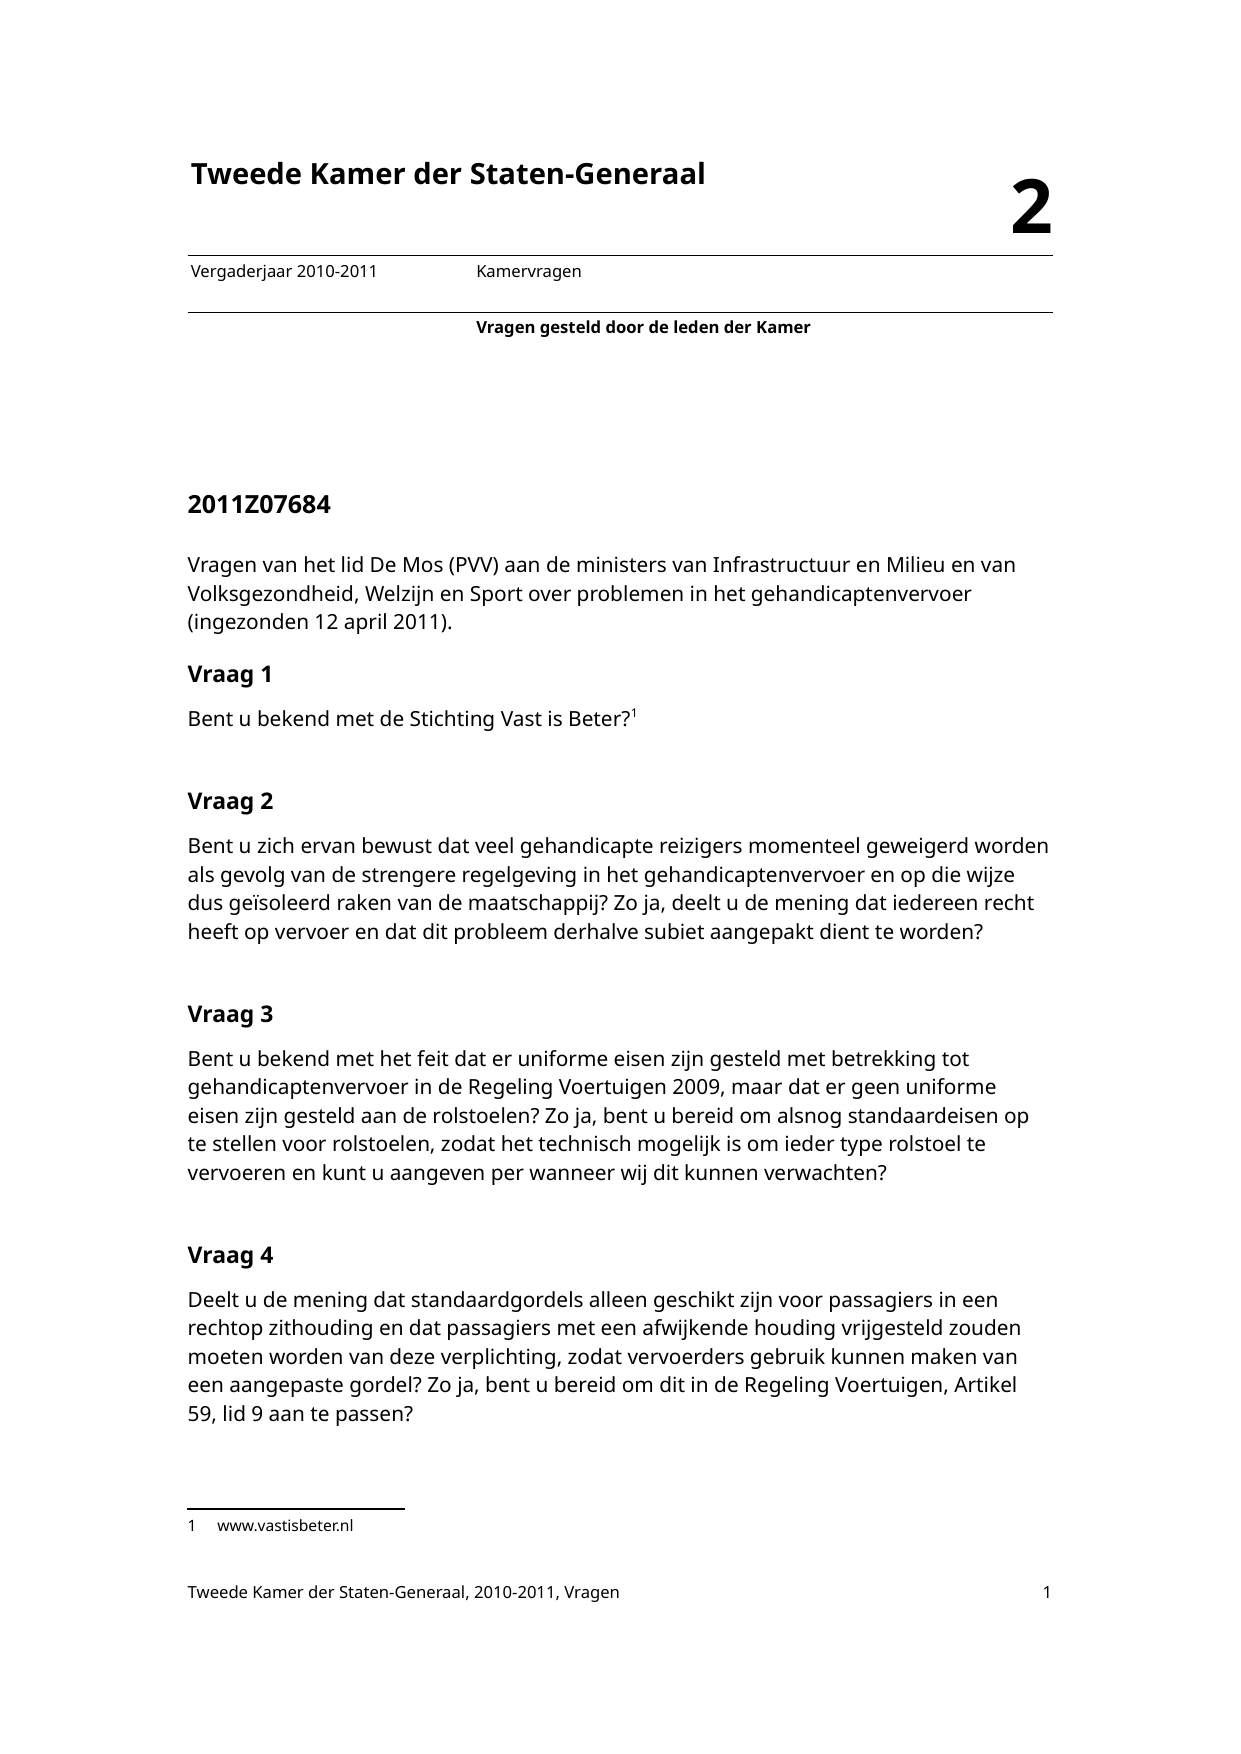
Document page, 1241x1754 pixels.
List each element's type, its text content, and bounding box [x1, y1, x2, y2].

text Deelt u de mening dat standaardgordels alleen geschikt zijn voor passagiers in een rechtop zithouding en dat passagiers met een afwijkende houding vrijgesteld zouden moeten worden van deze verplichting, zodat vervoerders gebruik kunnen maken van een aangepaste gordel? Zo ja, bent u bereid om dit in de Regeling Voertuigen, Artikel 59, lid 9 aan te passen? [187, 1285, 1053, 1427]
text 2011Z07684 [187, 487, 1053, 521]
text www.vastisbeter.nl [187, 1508, 1053, 1536]
text Bent u zich ervan bewust dat veel gehandicapte reizigers momenteel geweigerd worden als gevolg van de strengere regelgeving in het gehandicaptenvervoer en op die wijze dus geïsoleerd raken van de maatschappij? Zo ja, deelt u de mening dat iedereen recht heeft op vervoer en dat dit probleem derhalve subiet aangepakt dient te worden? [187, 832, 1053, 945]
subtitle Vraag 1 [187, 658, 1053, 689]
subtitle Vraag 2 [187, 785, 1053, 817]
table_header Tweede Kamer der Staten-Generaal [188, 150, 879, 255]
text Bent u bekend met het feit dat er uniforme eisen zijn gesteld met betrekking tot gehandicaptenvervoer in de Regeling Voertuigen 2009, maar dat er geen uniforme eisen zijn gesteld aan de rolstoelen? Zo ja, bent u bereid om alsnog standaardeisen op te stellen voor rolstoelen, zodat het technisch mogelijk is om ieder type rolstoel te vervoeren en kunt u aangeven per wanneer wij dit kunnen verwachten? [187, 1044, 1053, 1186]
table_cell Vragen gesteld door de leden der Kamer [473, 313, 1053, 339]
table_cell Kamervragen [473, 256, 1053, 312]
table_header 2 [880, 150, 1053, 255]
text Vragen van het lid De Mos (PVV) aan de ministers van Infrastructuur en Milieu en van Volksgezondheid, Welzijn en Sport over problemen in het gehandicaptenvervoer (ingezonden 12 april 2011). [187, 550, 1053, 636]
text Bent u bekend met de Stichting Vast is Beter? [187, 704, 1053, 733]
table_cell Vergaderjaar 2010-2011 [188, 256, 473, 312]
subtitle Vraag 4 [187, 1239, 1053, 1270]
subtitle Vraag 3 [187, 998, 1053, 1029]
table_cell [188, 313, 473, 339]
